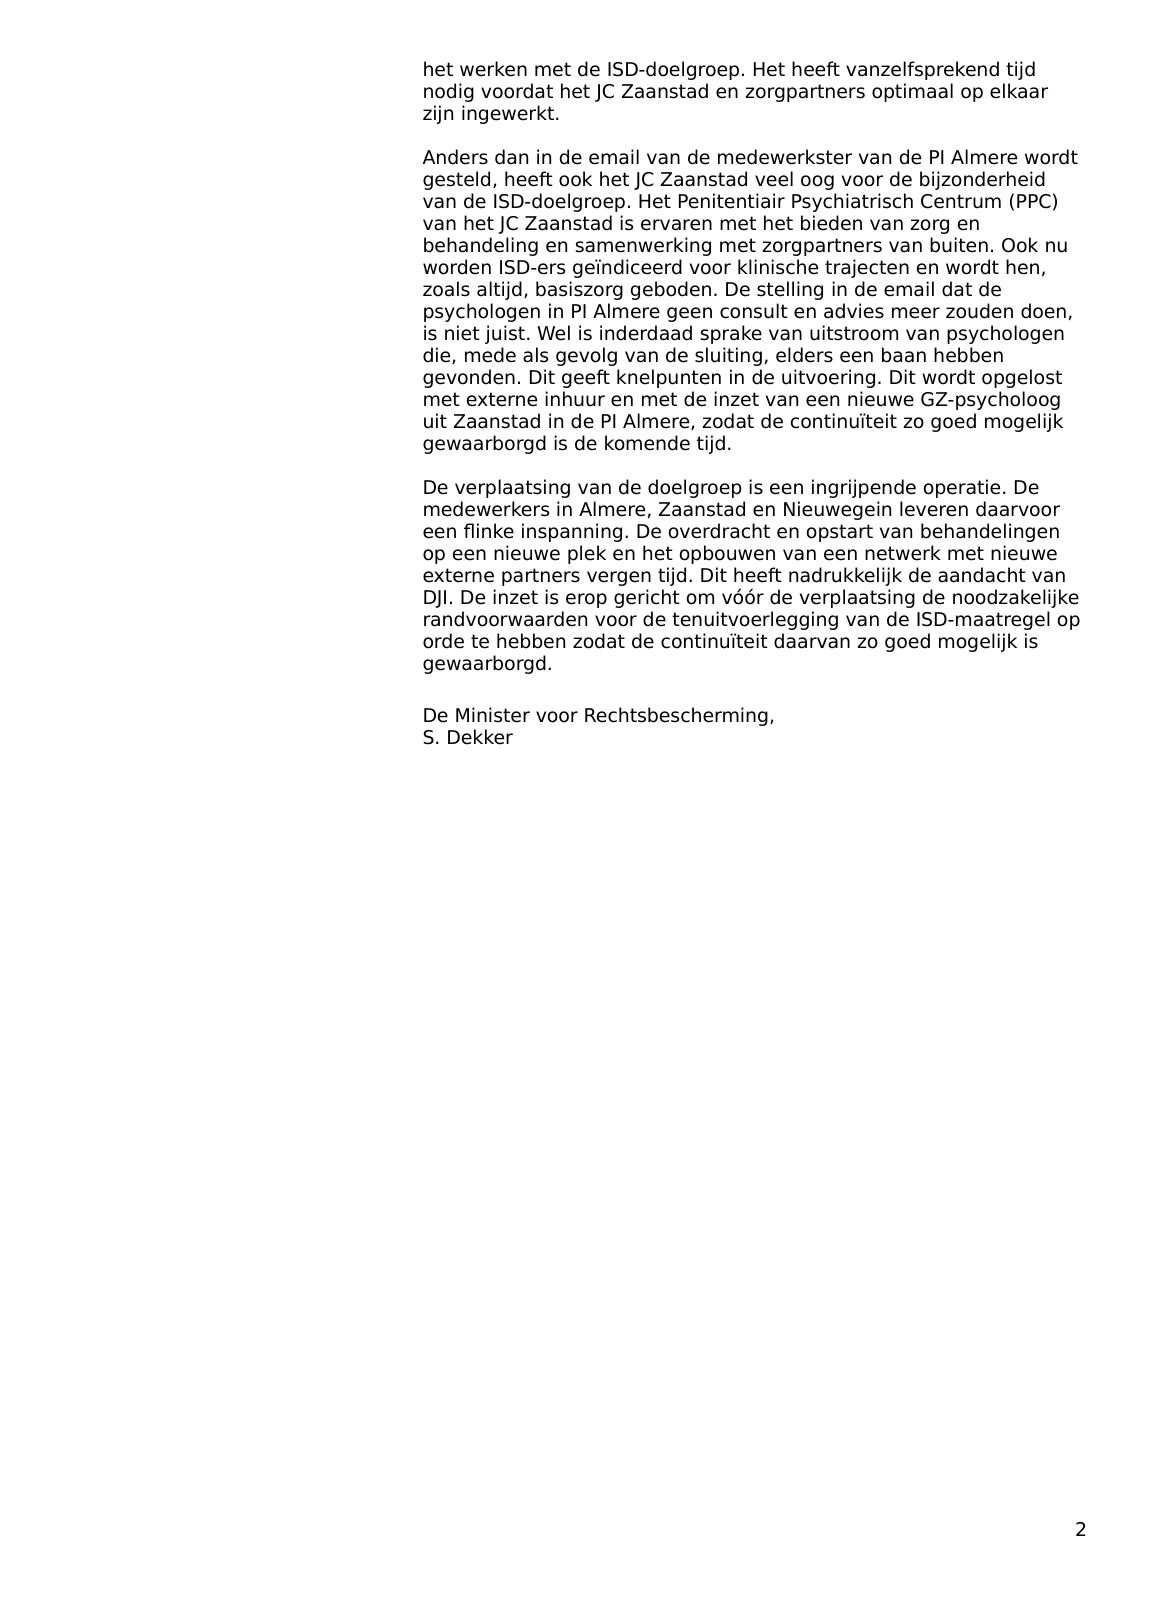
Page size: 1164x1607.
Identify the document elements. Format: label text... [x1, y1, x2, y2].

text De verplaatsing van de doelgroep is een ingrijpende operatie. De medewerkers in Almere, Zaanstad en Nieuwegein leveren daarvoor een flinke inspanning. De overdracht en opstart van behandelingen op een nieuwe plek en het opbouwen van een netwerk met nieuwe externe partners vergen tijd. Dit heeft nadrukkelijk de aandacht van DJI. De inzet is erop gericht om vóór de verplaatsing de noodzakelijke randvoorwaarden voor de tenuitvoerlegging van de ISD-maatregel op orde te hebben zodat de continuïteit daarvan zo goed mogelijk is gewaarborgd. [422, 477, 1087, 675]
text Anders dan in de email van de medewerkster van de PI Almere wordt gesteld, heeft ook het JC Zaanstad veel oog voor de bijzonderheid van de ISD-doelgroep. Het Penitentiair Psychiatrisch Centrum (PPC) van het JC Zaanstad is ervaren met het bieden van zorg en behandeling en samenwerking met zorgpartners van buiten. Ook nu worden ISD-ers geïndiceerd voor klinische trajecten en wordt hen, zoals altijd, basiszorg geboden. De stelling in de email dat de psychologen in PI Almere geen consult en advies meer zouden doen, is niet juist. Wel is inderdaad sprake van uitstroom van psychologen die, mede als gevolg van de sluiting, elders een baan hebben gevonden. Dit geeft knelpunten in de uitvoering. Dit wordt opgelost met externe inhuur en met de inzet van een nieuwe GZ-psycholoog uit Zaanstad in de PI Almere, zodat de continuïteit zo goed mogelijk gewaarborgd is de komende tijd. [422, 147, 1087, 455]
text De Minister voor Rechtsbescherming, S. Dekker [422, 705, 1087, 749]
text het werken met de ISD-doelgroep. Het heeft vanzelfsprekend tijd nodig voordat het JC Zaanstad en zorgpartners optimaal op elkaar zijn ingewerkt. [422, 59, 1087, 125]
